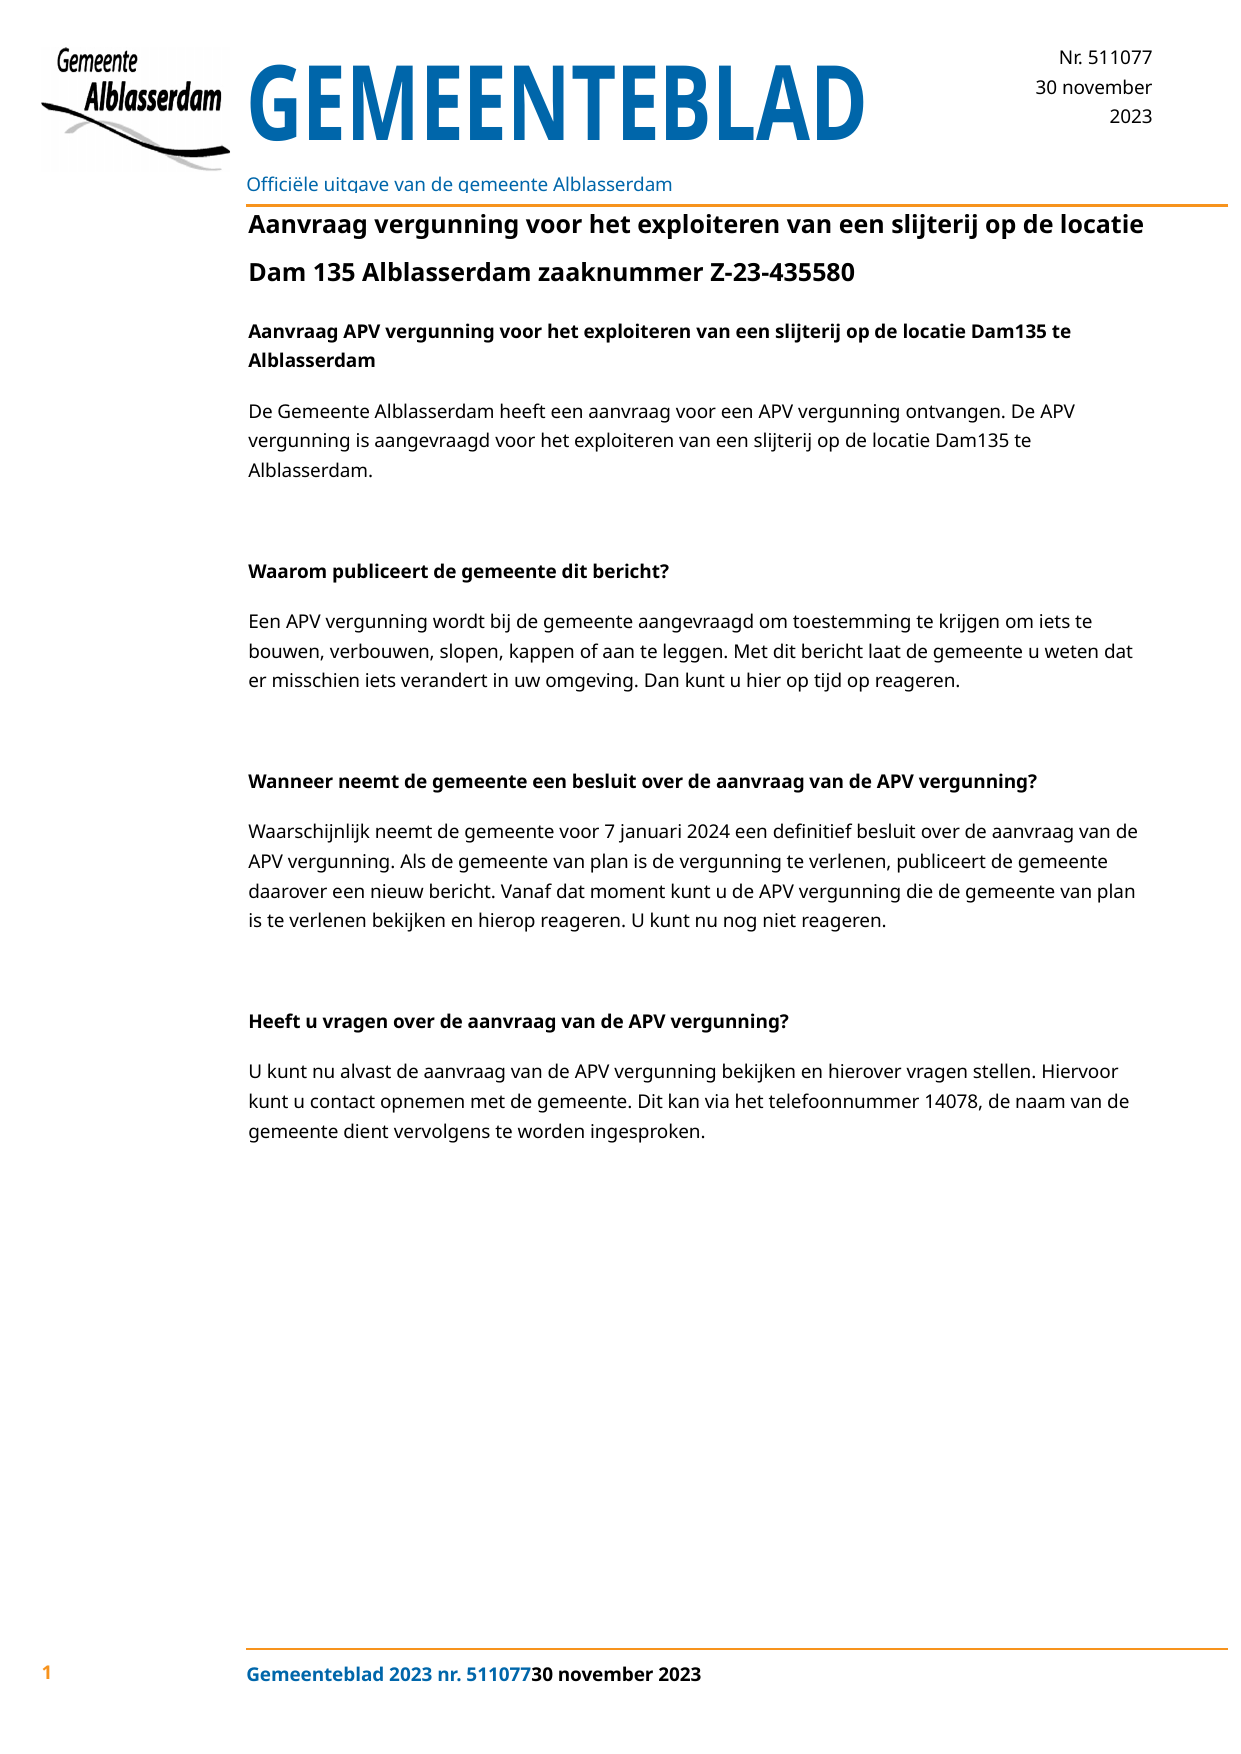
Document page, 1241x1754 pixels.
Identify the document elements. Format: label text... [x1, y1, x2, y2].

text U kunt nu alvast de aanvraag van de APV vergunning bekijken en hierover vragen stellen. Hiervoor kunt u contact opnemen met de gemeente. Dit kan via het telefoonnummer 14078, de naam van de gemeente dient vervolgens te worden ingesproken. [248, 1059, 1152, 1144]
text Wanneer neemt de gemeente een besluit over de aanvraag van de APV vergunning? [248, 768, 1152, 794]
text Heeft u vragen over de aanvraag van de APV vergunning? [248, 1008, 1152, 1034]
text Aanvraag vergunning voor het exploiteren van een slijterij op de locatie Dam 135 Alblasserdam zaaknummer Z-23-435580 [248, 207, 1152, 288]
text De Gemeente Alblasserdam heeft een aanvraag voor een APV vergunning ontvangen. De APV vergunning is aangevraagd voor het exploiteren van een slijterij op de locatie Dam135 te Alblasserdam. [248, 398, 1152, 483]
text Waarom publiceert de gemeente dit bericht? [248, 558, 1152, 584]
text Aanvraag APV vergunning voor het exploiteren van een slijterij op de locatie Dam135 te Alblasserdam [248, 318, 1152, 373]
text Een APV vergunning wordt bij de gemeente aangevraagd om toestemming te krijgen om iets te bouwen, verbouwen, slopen, kappen of aan te leggen. Met dit bericht laat de gemeente u weten dat er misschien iets verandert in uw omgeving. Dan kunt u hier op tijd op reageren. [248, 608, 1152, 693]
text Waarschijnlijk neemt de gemeente voor 7 januari 2024 een definitief besluit over de aanvraag van de APV vergunning. Als de gemeente van plan is de vergunning te verlenen, publiceert de gemeente daarover een nieuw bericht. Vanaf dat moment kunt u de APV vergunning die de gemeente van plan is te verlenen bekijken en hierop reageren. U kunt nu nog niet reageren. [248, 819, 1152, 933]
picture [41, 47, 231, 172]
